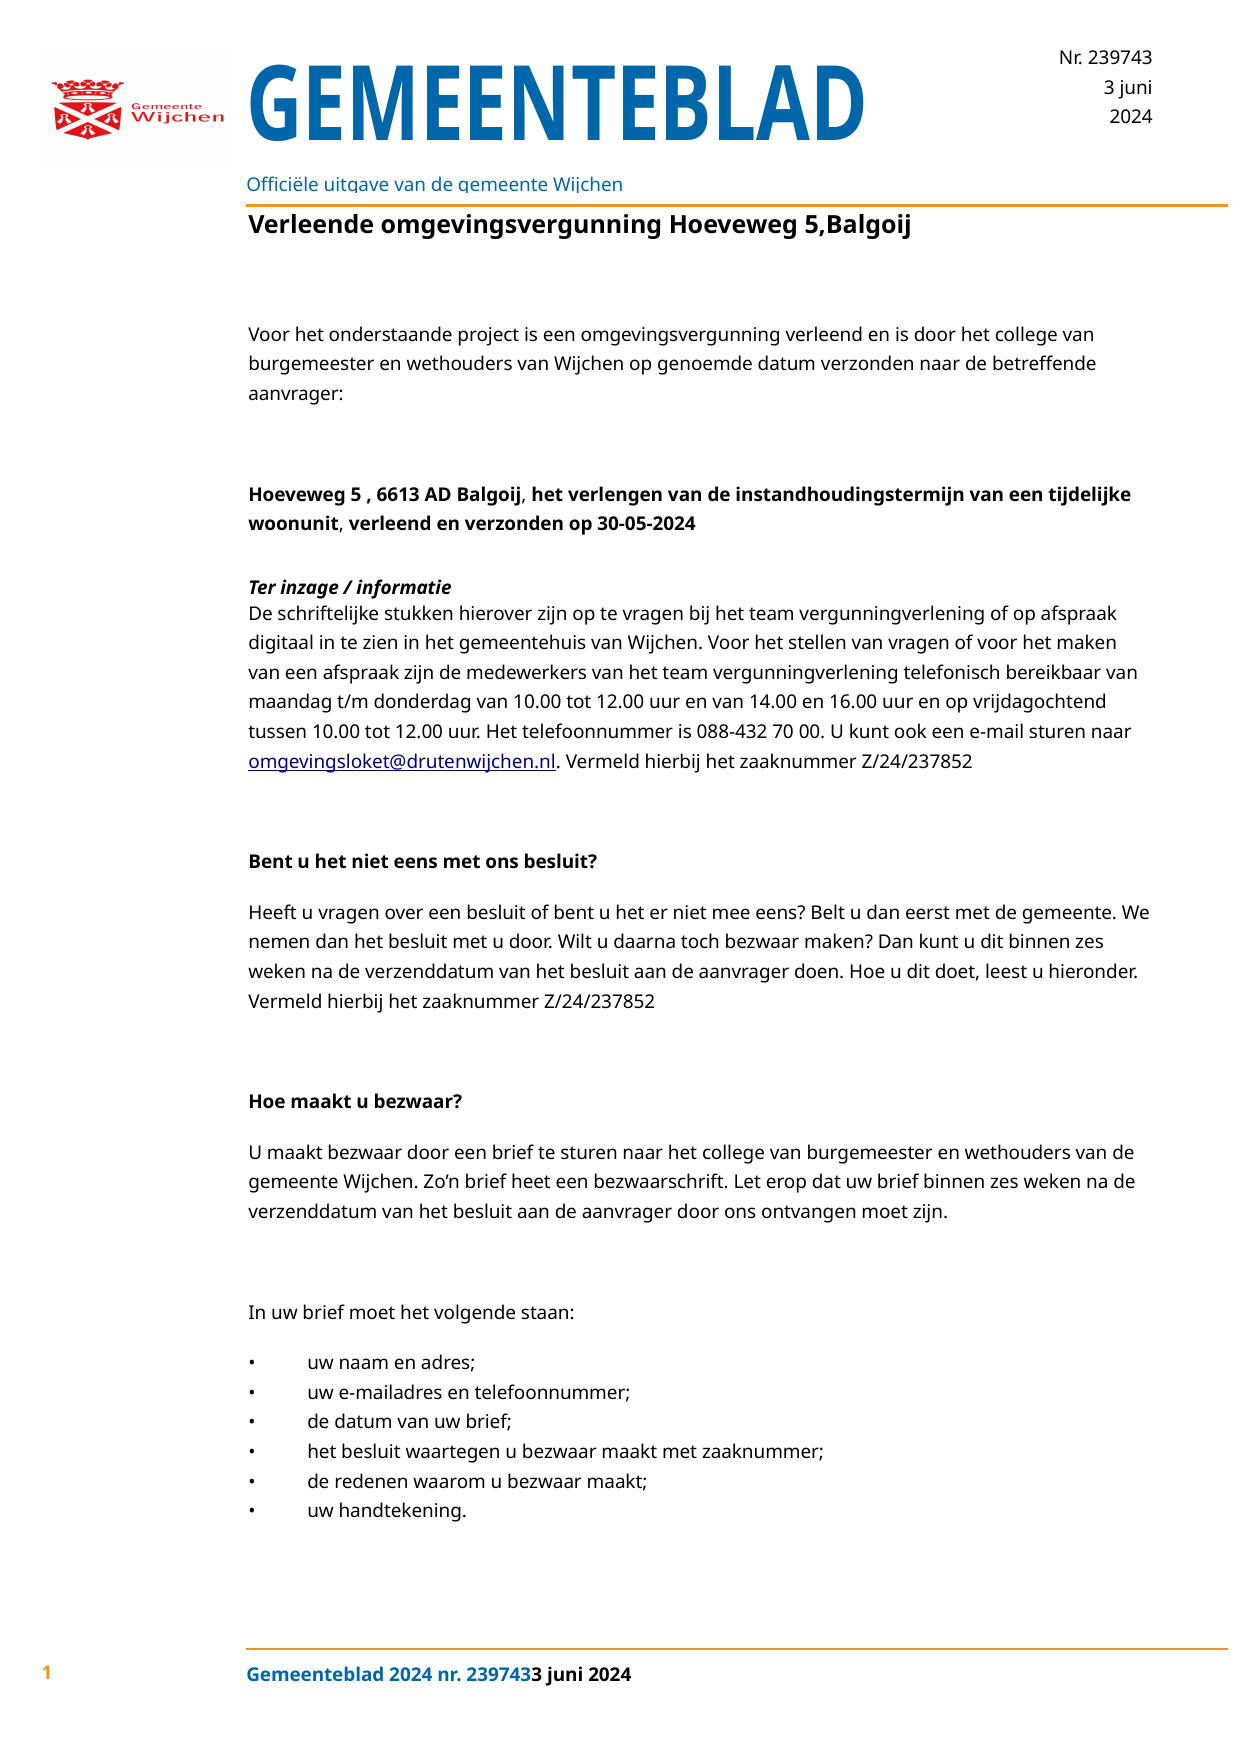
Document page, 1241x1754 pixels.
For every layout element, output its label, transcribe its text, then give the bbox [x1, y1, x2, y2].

text Hoe maakt u bezwaar? [248, 1089, 1152, 1114]
picture [41, 47, 231, 172]
text In uw brief moet het volgende staan: [248, 1299, 1152, 1325]
text Verleende omgevingsvergunning Hoeveweg 5,Balgoij [248, 207, 1152, 241]
text Heeft u vragen over een besluit of bent u het er niet mee eens? Belt u dan eerst met de gemeente. We nemen dan het besluit met u door. Wilt u daarna toch bezwaar maken? Dan kunt u dit binnen zes weken na de verzenddatum van het besluit aan de aanvrager doen. Hoe u dit doet, leest u hieronder. Vermeld hierbij het zaaknummer Z/24/237852 [248, 899, 1152, 1014]
text Voor het onderstaande project is een omgevingsvergunning verleend en is door het college van burgemeester en wethouders van Wijchen op genoemde datum verzonden naar de betreffende aanvrager: [248, 321, 1152, 406]
text U maakt bezwaar door een brief te sturen naar het college van burgemeester en wethouders van de gemeente Wijchen. Zo’n brief heet een bezwaarschrift. Let erop dat uw brief binnen zes weken na de verzenddatum van het besluit aan de aanvrager door ons ontvangen moet zijn. [248, 1139, 1152, 1224]
text Hoeveweg 5 , 6613 AD Balgoij, het verlengen van de instandhoudingstermijn van een tijdelijke woonunit, verleend en verzonden op 30-05-2024 [248, 481, 1152, 536]
list het besluit waartegen u bezwaar maakt met zaaknummer; [248, 1438, 1152, 1464]
list de redenen waarom u bezwaar maakt; [248, 1468, 1152, 1494]
list uw handtekening. [248, 1497, 1152, 1523]
list de datum van uw brief; [248, 1409, 1152, 1434]
list uw e-mailadres en telefoonnummer; [248, 1379, 1152, 1405]
text Bent u het niet eens met ons besluit? [248, 849, 1152, 874]
list uw naam en adres; [248, 1349, 1152, 1375]
text De schriftelijke stukken hierover zijn op te vragen bij het team vergunningverlening of op afspraak digitaal in te zien in het gemeentehuis van Wijchen. Voor het stellen van vragen of voor het maken van een afspraak zijn de medewerkers van het team vergunningverlening telefonisch bereikbaar van maandag t/m donderdag van 10.00 tot 12.00 uur en van 14.00 en 16.00 uur en op vrijdagochtend tussen 10.00 tot 12.00 uur. Het telefoonnummer is 088-432 70 00. U kunt ook een e-mail sturen naar omgevingsloket@drutenwijchen.nl. Vermeld hierbij het zaaknummer Z/24/237852 [248, 600, 1152, 774]
text Ter inzage / informatie [248, 574, 1152, 600]
